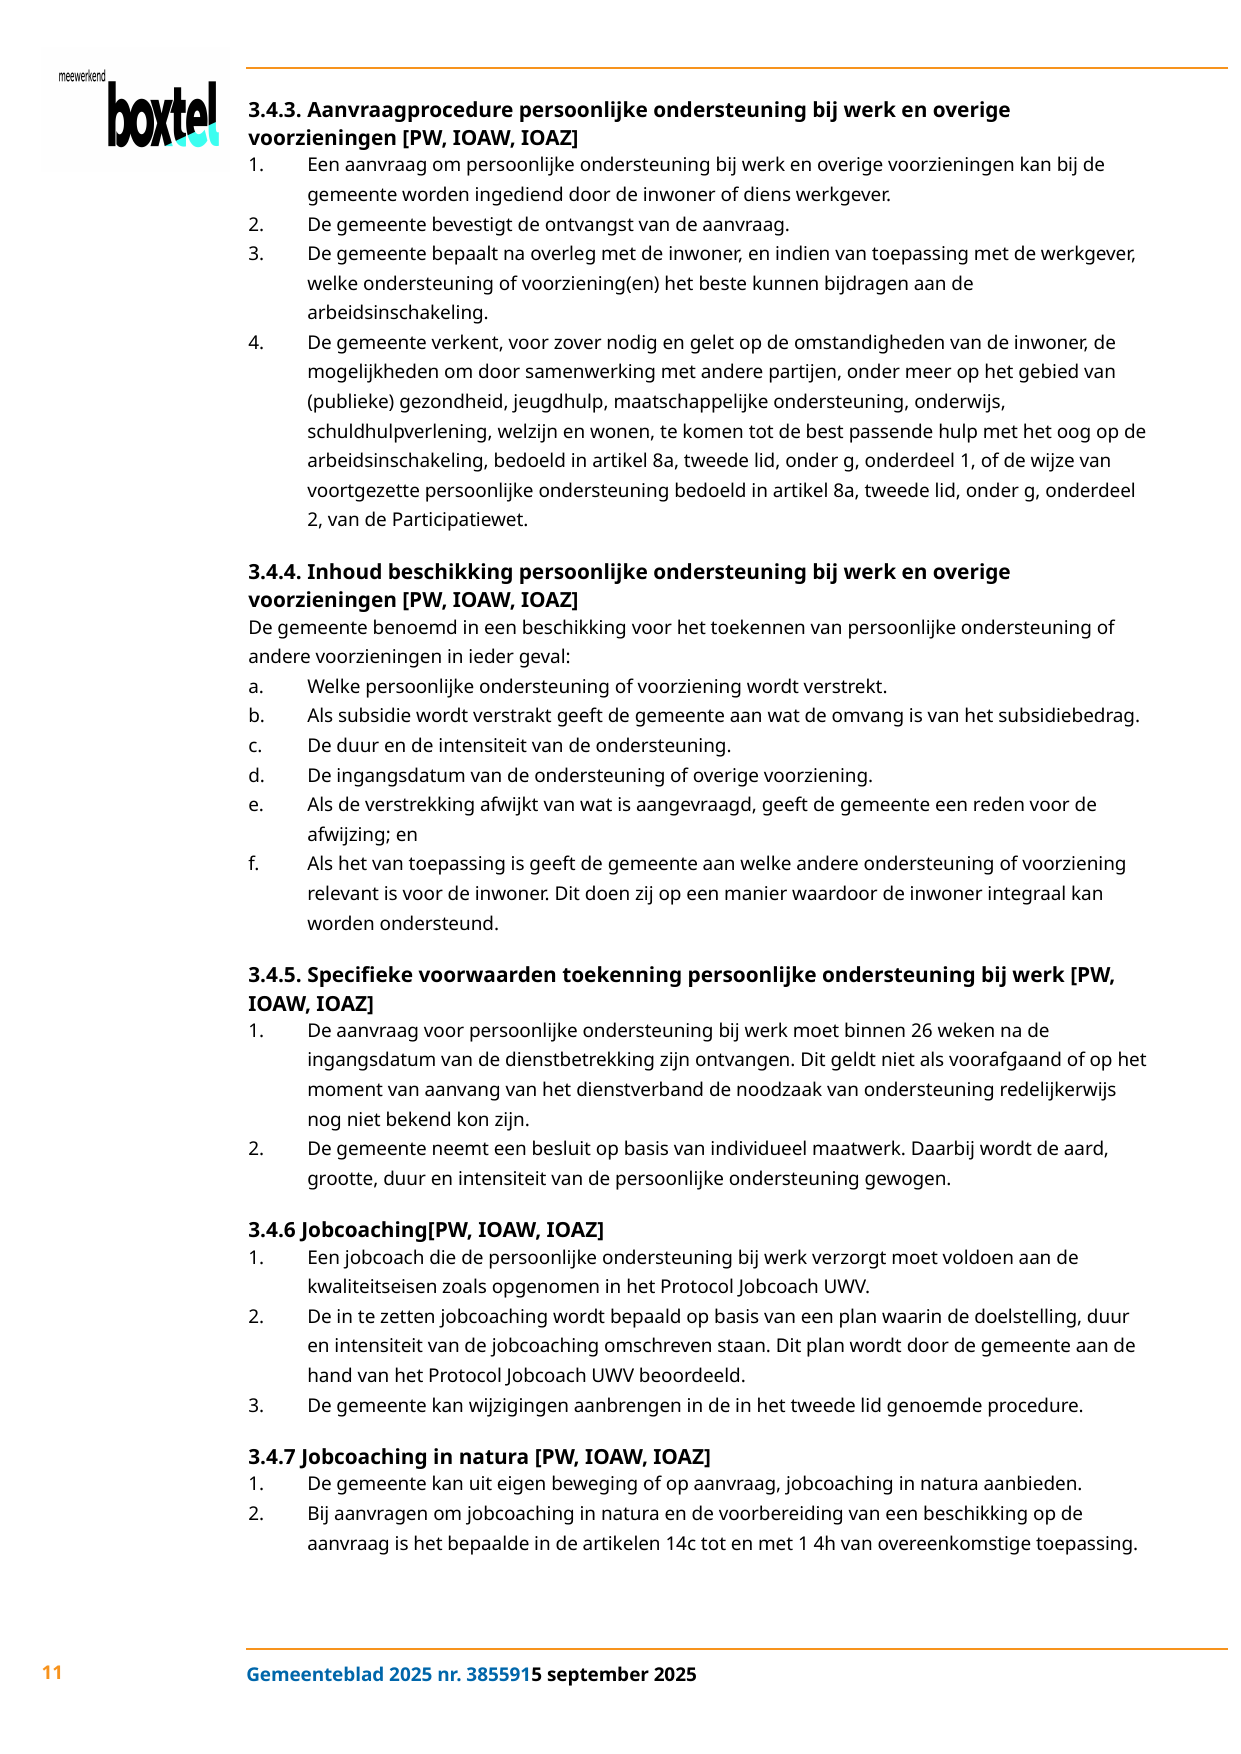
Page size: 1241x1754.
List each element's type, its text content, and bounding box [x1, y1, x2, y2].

list Welke persoonlijke ondersteuning of voorziening wordt verstrekt. [248, 673, 1152, 699]
list De ingangsdatum van de ondersteuning of overige voorziening. [248, 762, 1152, 788]
text 3.4.6 Jobcoaching[PW, IOAW, IOAZ] [248, 1215, 1152, 1244]
list Bij aanvragen om jobcoaching in natura en de voorbereiding van een beschikking op de aanvraag is het bepaalde in de artikelen 14c tot en met 1 4h van overeenkomstige toepassing. [248, 1500, 1152, 1556]
text 3.4.3. Aanvraagprocedure persoonlijke ondersteuning bij werk en overige voorzieningen [PW, IOAW, IOAZ] [248, 95, 1152, 152]
picture [41, 47, 231, 172]
list De gemeente verkent, voor zover nodig en gelet op de omstandigheden van de inwoner, de mogelijkheden om door samenwerking met andere partijen, onder meer op het gebied van (publieke) gezondheid, jeugdhulp, maatschappelijke ondersteuning, onderwijs, schuldhulpverlening, welzijn en wonen, te komen tot de best passende hulp met het oog op de arbeidsinschakeling, bedoeld in artikel 8a, tweede lid, onder g, onderdeel 1, of de wijze van voortgezette persoonlijke ondersteuning bedoeld in artikel 8a, tweede lid, onder g, onderdeel 2, van de Participatiewet. [248, 329, 1152, 532]
list De gemeente neemt een besluit op basis van individueel maatwerk. Daarbij wordt de aard, grootte, duur en intensiteit van de persoonlijke ondersteuning gewogen. [248, 1135, 1152, 1191]
text De gemeente benoemd in een beschikking voor het toekennen van persoonlijke ondersteuning of andere voorzieningen in ieder geval: [248, 614, 1152, 669]
list Als de verstrekking afwijkt van wat is aangevraagd, geeft de gemeente een reden voor de afwijzing; en [248, 791, 1152, 847]
list De gemeente kan uit eigen beweging of op aanvraag, jobcoaching in natura aanbieden. [248, 1471, 1152, 1496]
list Als het van toepassing is geeft de gemeente aan welke andere ondersteuning of voorziening relevant is voor de inwoner. Dit doen zij op een manier waardoor de inwoner integraal kan worden ondersteund. [248, 851, 1152, 936]
list De gemeente bepaalt na overleg met de inwoner, en indien van toepassing met de werkgever, welke ondersteuning of voorziening(en) het beste kunnen bijdragen aan de arbeidsinschakeling. [248, 240, 1152, 325]
list De gemeente kan wijzigingen aanbrengen in de in het tweede lid genoemde procedure. [248, 1392, 1152, 1417]
list Een jobcoach die de persoonlijke ondersteuning bij werk verzorgt moet voldoen aan de kwaliteitseisen zoals opgenomen in het Protocol Jobcoach UWV. [248, 1244, 1152, 1299]
list De aanvraag voor persoonlijke ondersteuning bij werk moet binnen 26 weken na de ingangsdatum van de dienstbetrekking zijn ontvangen. Dit geldt niet als voorafgaand of op het moment van aanvang van het dienstverband de noodzaak van ondersteuning redelijkerwijs nog niet bekend kon zijn. [248, 1017, 1152, 1132]
list De in te zetten jobcoaching wordt bepaald op basis van een plan waarin de doelstelling, duur en intensiteit van de jobcoaching omschreven staan. Dit plan wordt door de gemeente aan de hand van het Protocol Jobcoach UWV beoordeeld. [248, 1303, 1152, 1388]
text 3.4.5. Specifieke voorwaarden toekenning persoonlijke ondersteuning bij werk [PW, IOAW, IOAZ] [248, 960, 1152, 1017]
list De duur en de intensiteit van de ondersteuning. [248, 732, 1152, 758]
list De gemeente bevestigt de ontvangst van de aanvraag. [248, 211, 1152, 237]
text 3.4.4. Inhoud beschikking persoonlijke ondersteuning bij werk en overige voorzieningen [PW, IOAW, IOAZ] [248, 557, 1152, 614]
list Een aanvraag om persoonlijke ondersteuning bij werk en overige voorzieningen kan bij de gemeente worden ingediend door de inwoner of diens werkgever. [248, 152, 1152, 207]
text 3.4.7 Jobcoaching in natura [PW, IOAW, IOAZ] [248, 1442, 1152, 1471]
list Als subsidie wordt verstrakt geeft de gemeente aan wat de omvang is van het subsidiebedrag. [248, 703, 1152, 728]
